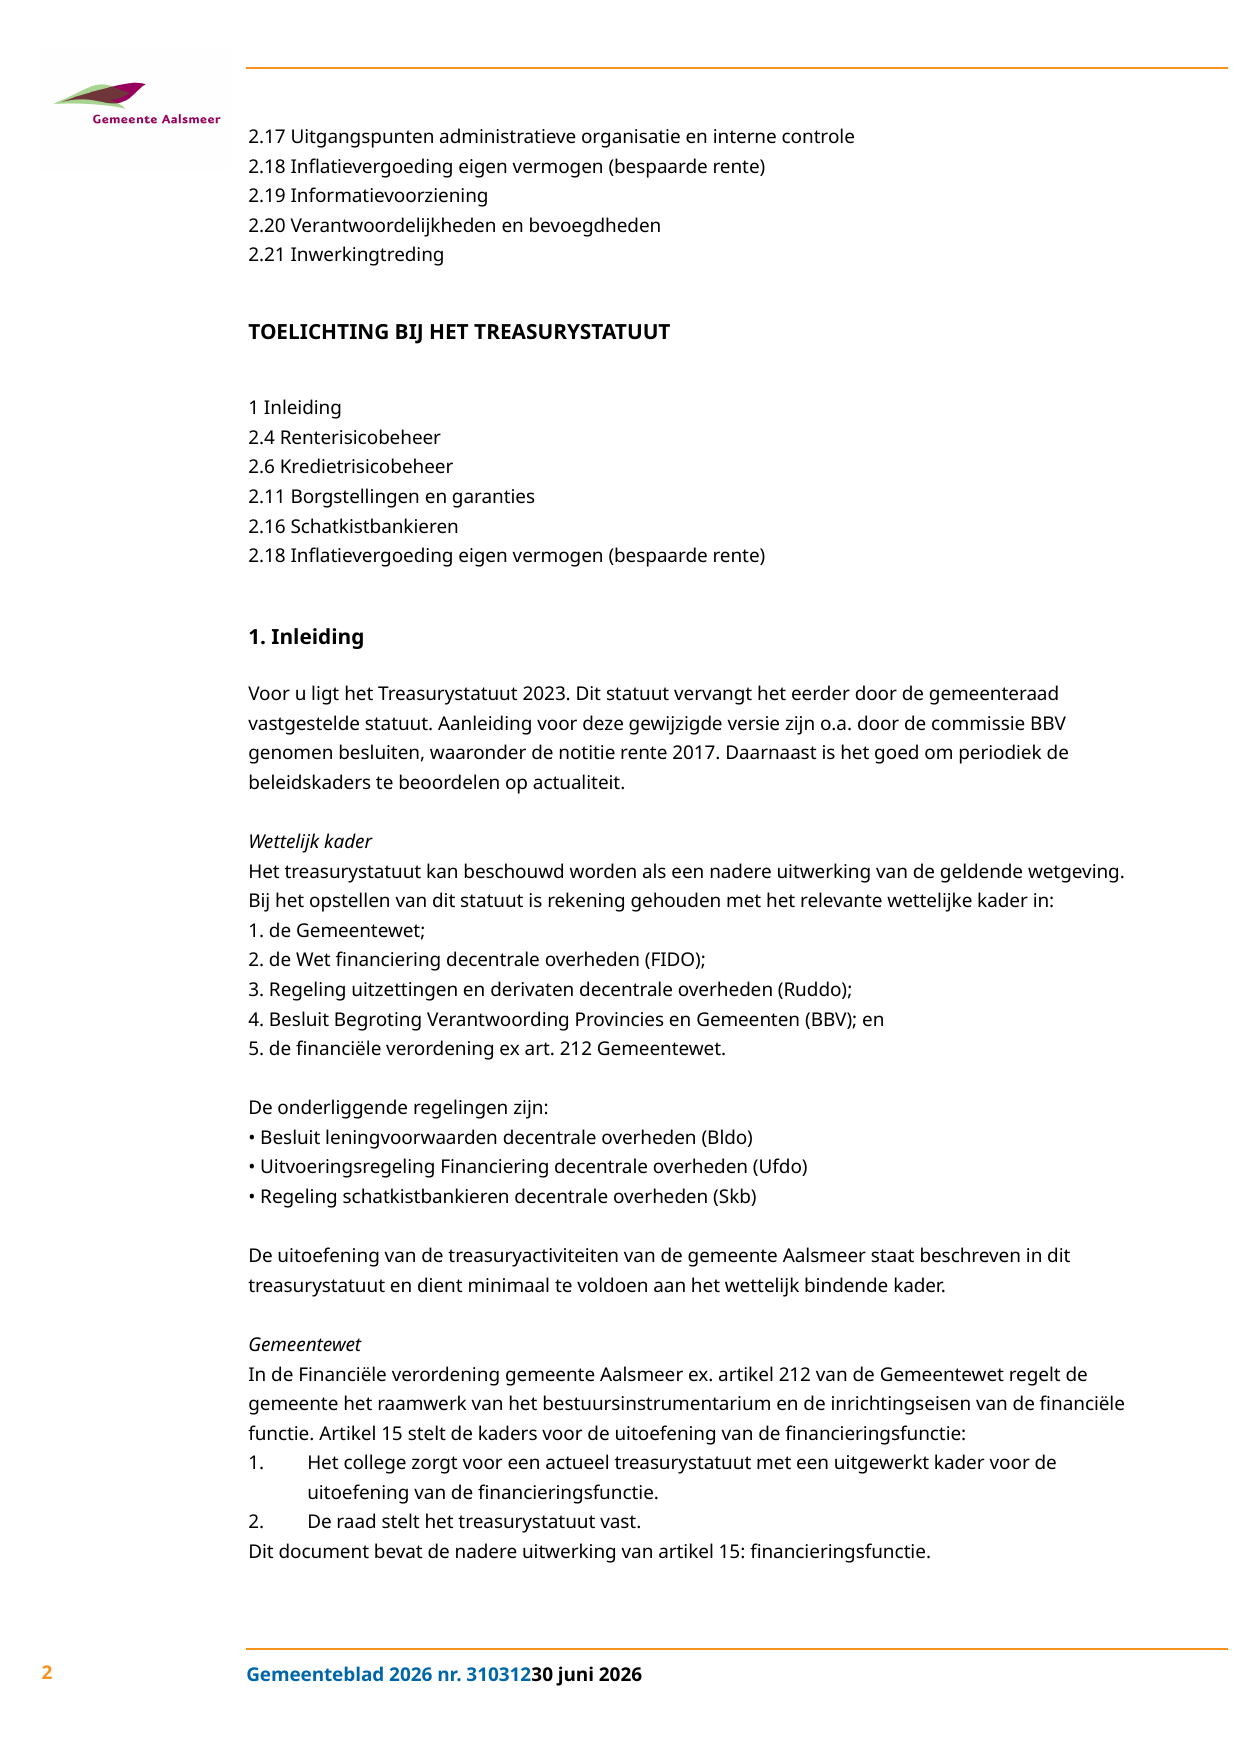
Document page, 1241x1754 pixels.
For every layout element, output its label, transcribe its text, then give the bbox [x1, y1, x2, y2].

text De uitoefening van de treasuryactiviteiten van de gemeente Aalsmeer staat beschreven in dit [248, 1242, 1152, 1268]
text Het treasurystatuut kan beschouwd worden als een nadere uitwerking van de geldende wetgeving. Bij het opstellen van dit statuut is rekening gehouden met het relevante wettelijke kader in: [248, 858, 1152, 913]
text 2.20 Verantwoordelijkheden en bevoegdheden [248, 212, 1152, 238]
list Het college zorgt voor een actueel treasurystatuut met een uitgewerkt kader voor de uitoefening van de financieringsfunctie. [248, 1449, 1152, 1505]
text 5. de financiële verordening ex art. 212 Gemeentewet. [248, 1035, 1152, 1061]
text 3. Regeling uitzettingen en derivaten decentrale overheden (Ruddo); [248, 976, 1152, 1002]
text 4. Besluit Begroting Verantwoording Provincies en Gemeenten (BBV); en [248, 1006, 1152, 1032]
text 2.19 Informatievoorziening [248, 182, 1152, 208]
text • Besluit leningvoorwaarden decentrale overheden (Bldo) [248, 1124, 1152, 1150]
text 2.17 Uitgangspunten administratieve organisatie en interne controle [248, 123, 1152, 149]
text Gemeentewet [248, 1331, 1152, 1357]
text • Regeling schatkistbankieren decentrale overheden (Skb) [248, 1183, 1152, 1209]
text 2.4 Renterisicobeheer [248, 424, 1152, 450]
text 1. de Gemeentewet; [248, 917, 1152, 943]
text Dit document bevat de nadere uitwerking van artikel 15: financieringsfunctie. [248, 1538, 1152, 1564]
text Wettelijk kader [248, 828, 1152, 854]
text In de Financiële verordening gemeente Aalsmeer ex. artikel 212 van de Gemeentewet regelt de gemeente het raamwerk van het bestuursinstrumentarium en de inrichtingseisen van de financiële functie. Artikel 15 stelt de kaders voor de uitoefening van de financieringsfunctie: [248, 1361, 1152, 1446]
text 2.11 Borgstellingen en garanties [248, 483, 1152, 509]
text TOELICHTING BIJ HET TREASURYSTATUUT [248, 317, 1152, 345]
text 1. Inleiding [248, 622, 1152, 651]
text De onderliggende regelingen zijn: [248, 1094, 1152, 1120]
text 2.18 Inflatievergoeding eigen vermogen (bespaarde rente) [248, 542, 1152, 568]
text 2.6 Kredietrisicobeheer [248, 454, 1152, 479]
text 2.18 Inflatievergoeding eigen vermogen (bespaarde rente) [248, 153, 1152, 178]
list De raad stelt het treasurystatuut vast. [248, 1509, 1152, 1534]
text 2.16 Schatkistbankieren [248, 513, 1152, 538]
text 2.21 Inwerkingtreding [248, 242, 1152, 267]
text 2. de Wet financiering decentrale overheden (FIDO); [248, 947, 1152, 972]
text • Uitvoeringsregeling Financiering decentrale overheden (Ufdo) [248, 1154, 1152, 1179]
text treasurystatuut en dient minimaal te voldoen aan het wettelijk bindende kader. [248, 1272, 1152, 1298]
text 1 Inleiding [248, 394, 1152, 420]
text Voor u ligt het Treasurystatuut 2023. Dit statuut vervangt het eerder door de gemeenteraad vastgestelde statuut. Aanleiding voor deze gewijzigde versie zijn o.a. door de commissie BBV genomen besluiten, waaronder de notitie rente 2017. Daarnaast is het goed om periodiek de beleidskaders te beoordelen op actualiteit. [248, 680, 1152, 795]
picture [41, 47, 231, 172]
